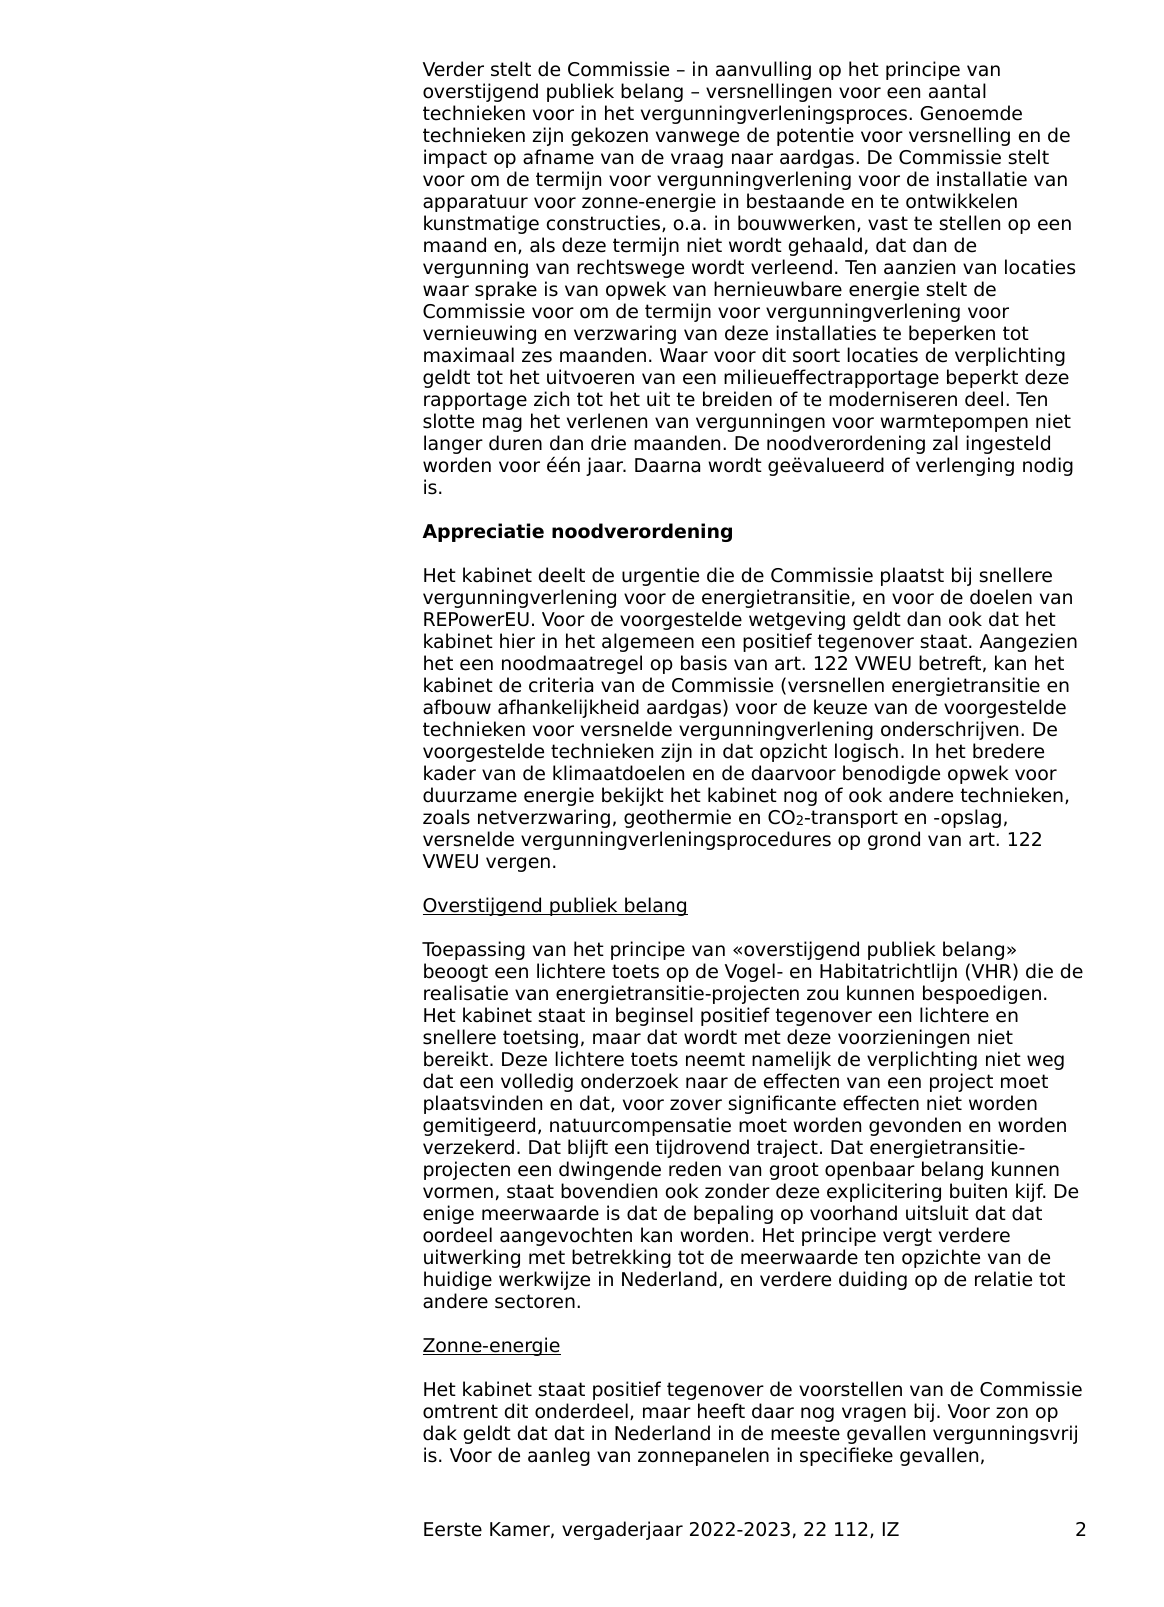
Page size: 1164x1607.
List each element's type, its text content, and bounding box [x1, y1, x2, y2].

text Toepassing van het principe van «overstijgend publiek belang» beoogt een lichtere toets op de Vogel- en Habitatrichtlijn (VHR) die de realisatie van energietransitie-projecten zou kunnen bespoedigen. Het kabinet staat in beginsel positief tegenover een lichtere en snellere toetsing, maar dat wordt met deze voorzieningen niet bereikt. Deze lichtere toets neemt namelijk de verplichting niet weg dat een volledig onderzoek naar de effecten van een project moet plaatsvinden en dat, voor zover significante effecten niet worden gemitigeerd, natuurcompensatie moet worden gevonden en worden verzekerd. Dat blijft een tijdrovend traject. Dat energietransitie-projecten een dwingende reden van groot openbaar belang kunnen vormen, staat bovendien ook zonder deze explicitering buiten kijf. De enige meerwaarde is dat de bepaling op voorhand uitsluit dat dat oordeel aangevochten kan worden. Het principe vergt verdere uitwerking met betrekking tot de meerwaarde ten opzichte van de huidige werkwijze in Nederland, en verdere duiding op de relatie tot andere sectoren. [422, 939, 1087, 1313]
text Het kabinet staat positief tegenover de voorstellen van de Commissie omtrent dit onderdeel, maar heeft daar nog vragen bij. Voor zon op dak geldt dat dat in Nederland in de meeste gevallen vergunningsvrij is. Voor de aanleg van zonnepanelen in specifieke gevallen, [422, 1379, 1087, 1467]
subtitle Zonne-energie [422, 1335, 1087, 1357]
text Het kabinet deelt de urgentie die de Commissie plaatst bij snellere vergunningverlening voor de energietransitie, en voor de doelen van REPowerEU. Voor de voorgestelde wetgeving geldt dan ook dat het kabinet hier in het algemeen een positief tegenover staat. Aangezien het een noodmaatregel op basis van art. 122 VWEU betreft, kan het kabinet de criteria van de Commissie (versnellen energietransitie en afbouw afhankelijkheid aardgas) voor de keuze van de voorgestelde technieken voor versnelde vergunningverlening onderschrijven. De voorgestelde technieken zijn in dat opzicht logisch. In het bredere kader van de klimaatdoelen en de daarvoor benodigde opwek voor duurzame energie bekijkt het kabinet nog of ook andere technieken, zoals netverzwaring, geothermie en CO2-transport en -opslag, versnelde vergunningverleningsprocedures op grond van art. 122 VWEU vergen. [422, 565, 1087, 873]
subtitle Appreciatie noodverordening [422, 521, 1087, 543]
subtitle Overstijgend publiek belang [422, 895, 1087, 917]
text Verder stelt de Commissie – in aanvulling op het principe van overstijgend publiek belang – versnellingen voor een aantal technieken voor in het vergunningverleningsproces. Genoemde technieken zijn gekozen vanwege de potentie voor versnelling en de impact op afname van de vraag naar aardgas. De Commissie stelt voor om de termijn voor vergunningverlening voor de installatie van apparatuur voor zonne-energie in bestaande en te ontwikkelen kunstmatige constructies, o.a. in bouwwerken, vast te stellen op een maand en, als deze termijn niet wordt gehaald, dat dan de vergunning van rechtswege wordt verleend. Ten aanzien van locaties waar sprake is van opwek van hernieuwbare energie stelt de Commissie voor om de termijn voor vergunningverlening voor vernieuwing en verzwaring van deze installaties te beperken tot maximaal zes maanden. Waar voor dit soort locaties de verplichting geldt tot het uitvoeren van een milieueffectrapportage beperkt deze rapportage zich tot het uit te breiden of te moderniseren deel. Ten slotte mag het verlenen van vergunningen voor warmtepompen niet langer duren dan drie maanden. De noodverordening zal ingesteld worden voor één jaar. Daarna wordt geëvalueerd of verlenging nodig is. [422, 59, 1087, 499]
